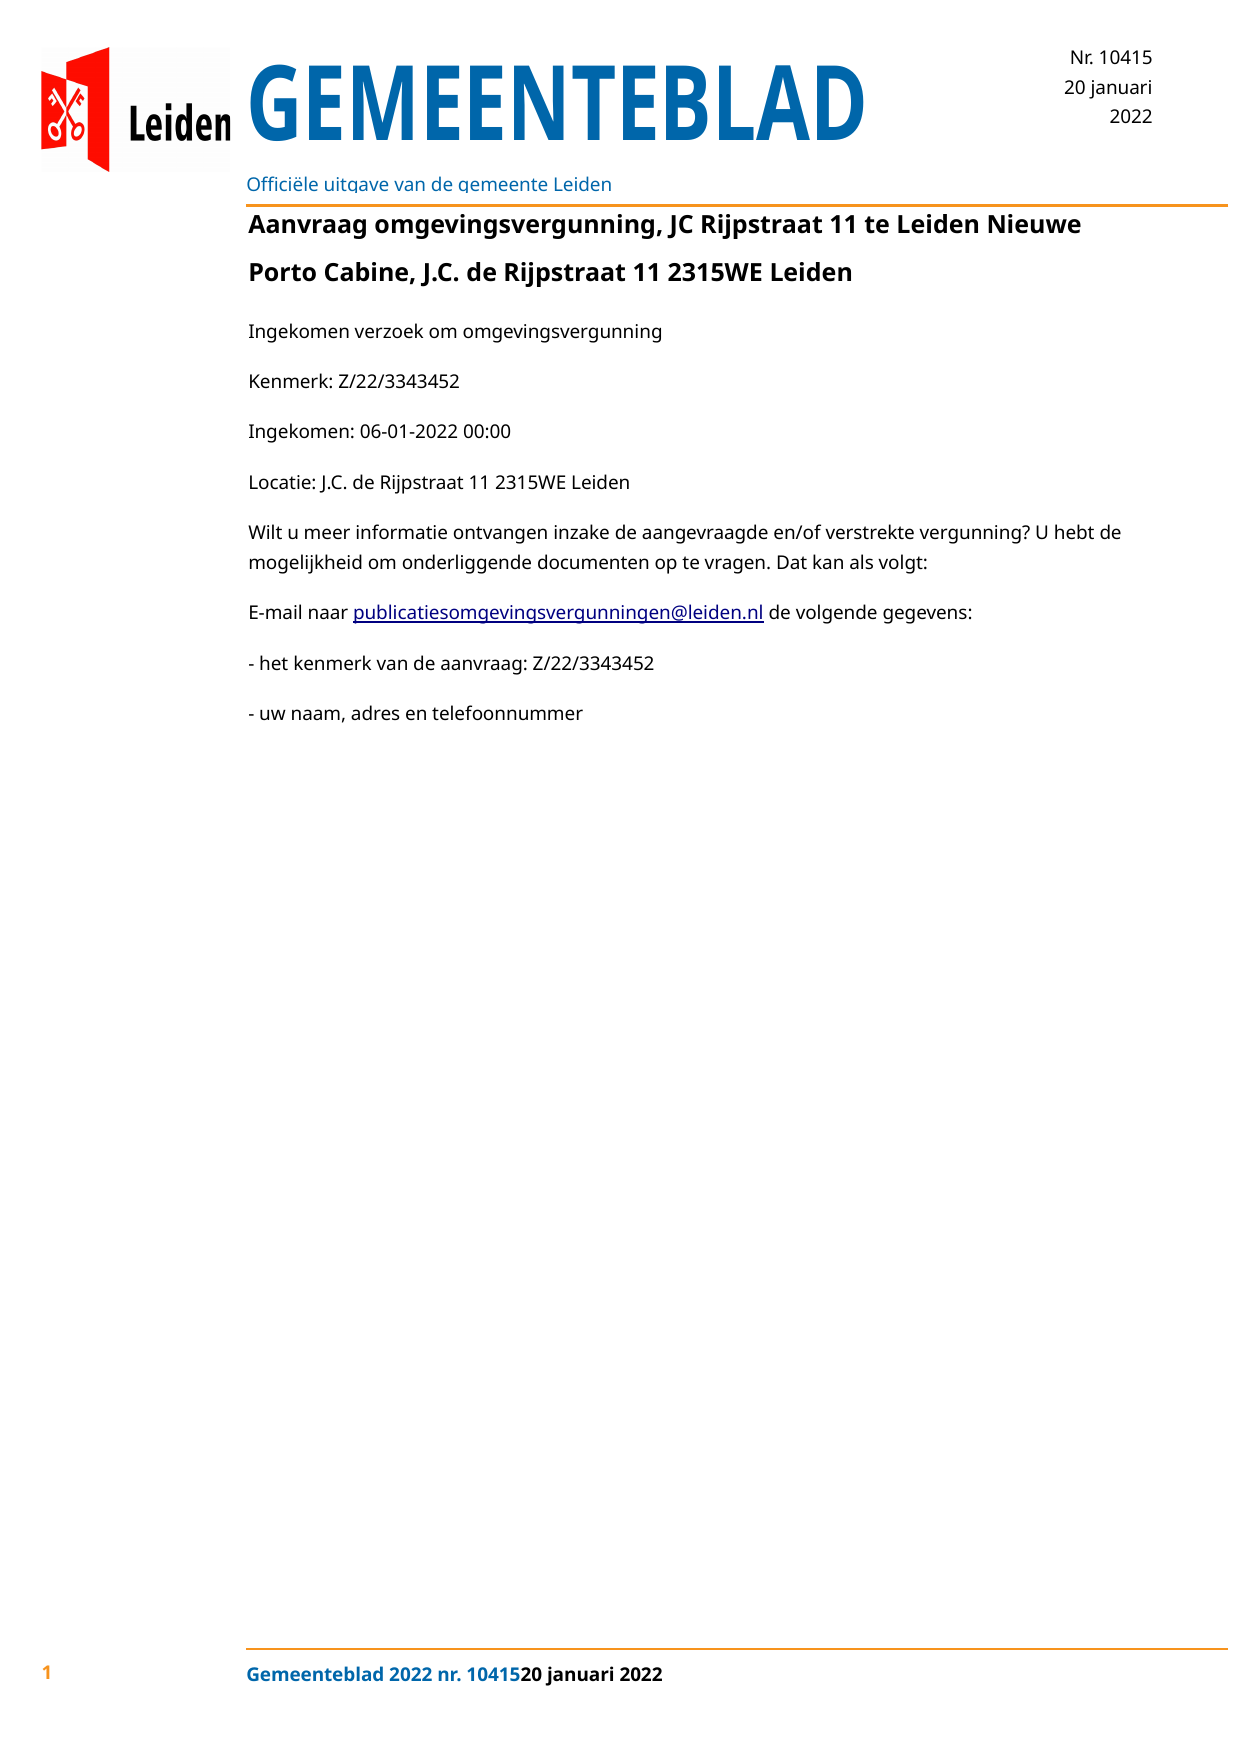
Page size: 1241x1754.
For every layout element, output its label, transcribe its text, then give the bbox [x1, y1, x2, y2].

text Ingekomen: 06-01-2022 00:00 [248, 419, 1152, 444]
text - uw naam, adres en telefoonnummer [248, 700, 1152, 726]
text - het kenmerk van de aanvraag: Z/22/3343452 [248, 650, 1152, 676]
text Locatie: J.C. de Rijpstraat 11 2315WE Leiden [248, 469, 1152, 495]
text Ingekomen verzoek om omgevingsvergunning [248, 318, 1152, 344]
picture [41, 47, 231, 172]
text E-mail naar publicatiesomgevingsvergunningen@leiden.nl de volgende gegevens: [248, 599, 1152, 625]
text Kenmerk: Z/22/3343452 [248, 368, 1152, 394]
text Aanvraag omgevingsvergunning, JC Rijpstraat 11 te Leiden Nieuwe Porto Cabine, J.C. de Rijpstraat 11 2315WE Leiden [248, 207, 1152, 288]
text Wilt u meer informatie ontvangen inzake de aangevraagde en/of verstrekte vergunning? U hebt de mogelijkheid om onderliggende documenten op te vragen. Dat kan als volgt: [248, 519, 1152, 575]
